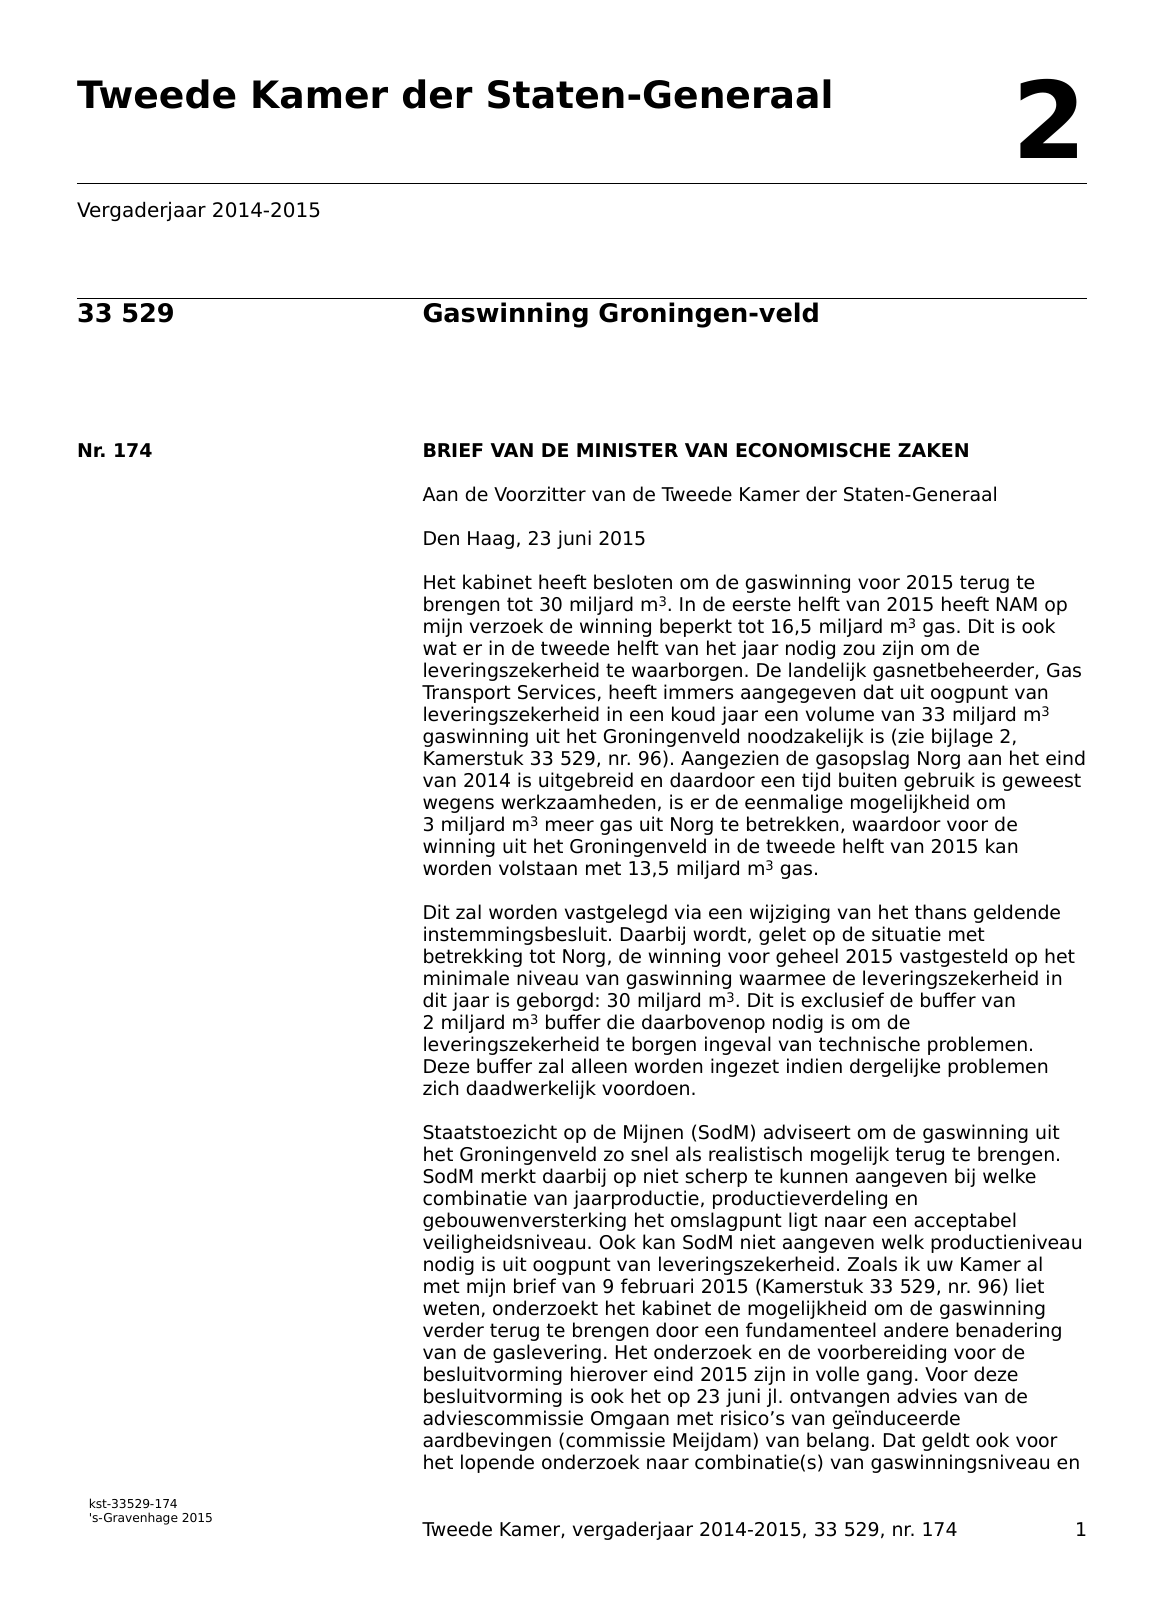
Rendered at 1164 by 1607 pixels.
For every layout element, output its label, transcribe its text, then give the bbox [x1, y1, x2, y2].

text Aan de Voorzitter van de Tweede Kamer der Staten-Generaal [422, 484, 1087, 506]
text Dit zal worden vastgelegd via een wijziging van het thans geldende instemmingsbesluit. Daarbij wordt, gelet op de situatie met betrekking tot Norg, de winning voor geheel 2015 vastgesteld op het minimale niveau van gaswinning waarmee de leveringszekerheid in dit jaar is geborgd: 30 miljard m3. Dit is exclusief de buffer van 2 miljard m3 buffer die daarbovenop nodig is om de leveringszekerheid te borgen ingeval van technische problemen. Deze buffer zal alleen worden ingezet indien dergelijke problemen zich daadwerkelijk voordoen. [422, 902, 1087, 1100]
text Het kabinet heeft besloten om de gaswinning voor 2015 terug te brengen tot 30 miljard m3. In de eerste helft van 2015 heeft NAM op mijn verzoek de winning beperkt tot 16,5 miljard m3 gas. Dit is ook wat er in de tweede helft van het jaar nodig zou zijn om de leveringszekerheid te waarborgen. De landelijk gasnetbeheerder, Gas Transport Services, heeft immers aangegeven dat uit oogpunt van leveringszekerheid in een koud jaar een volume van 33 miljard m3 gaswinning uit het Groningenveld noodzakelijk is (zie bijlage 2, Kamerstuk 33 529, nr. 96). Aangezien de gasopslag Norg aan het eind van 2014 is uitgebreid en daardoor een tijd buiten gebruik is geweest wegens werkzaamheden, is er de eenmalige mogelijkheid om 3 miljard m3 meer gas uit Norg te betrekken, waardoor voor de winning uit het Groningenveld in de tweede helft van 2015 kan worden volstaan met 13,5 miljard m3 gas. [422, 572, 1087, 880]
subtitle 33 529 Gaswinning Groningen-veld [77, 299, 1087, 329]
text kst-33529-174 [88, 1497, 323, 1511]
table_header 2 [886, 59, 1087, 183]
text Den Haag, 23 juni 2015 [422, 528, 1087, 550]
subtitle Nr. 174 BRIEF VAN DE MINISTER VAN ECONOMISCHE ZAKEN [77, 440, 1087, 462]
text 's-Gravenhage 2015 [88, 1511, 323, 1525]
table_cell Vergaderjaar 2014-2015 [77, 184, 1087, 298]
table_header Tweede Kamer der Staten-Generaal [77, 59, 886, 183]
text Staatstoezicht op de Mijnen (SodM) adviseert om de gaswinning uit het Groningenveld zo snel als realistisch mogelijk terug te brengen. SodM merkt daarbij op niet scherp te kunnen aangeven bij welke combinatie van jaarproductie, productieverdeling en gebouwenversterking het omslagpunt ligt naar een acceptabel veiligheidsniveau. Ook kan SodM niet aangeven welk productieniveau nodig is uit oogpunt van leveringszekerheid. Zoals ik uw Kamer al met mijn brief van 9 februari 2015 (Kamerstuk 33 529, nr. 96) liet weten, onderzoekt het kabinet de mogelijkheid om de gaswinning verder terug te brengen door een fundamenteel andere benadering van de gaslevering. Het onderzoek en de voorbereiding voor de besluitvorming hierover eind 2015 zijn in volle gang. Voor deze besluitvorming is ook het op 23 juni jl. ontvangen advies van de adviescommissie Omgaan met risico’s van geïnduceerde aardbevingen (commissie Meijdam) van belang. Dat geldt ook voor het lopende onderzoek naar combinatie(s) van gaswinningsniveau en [422, 1122, 1087, 1474]
